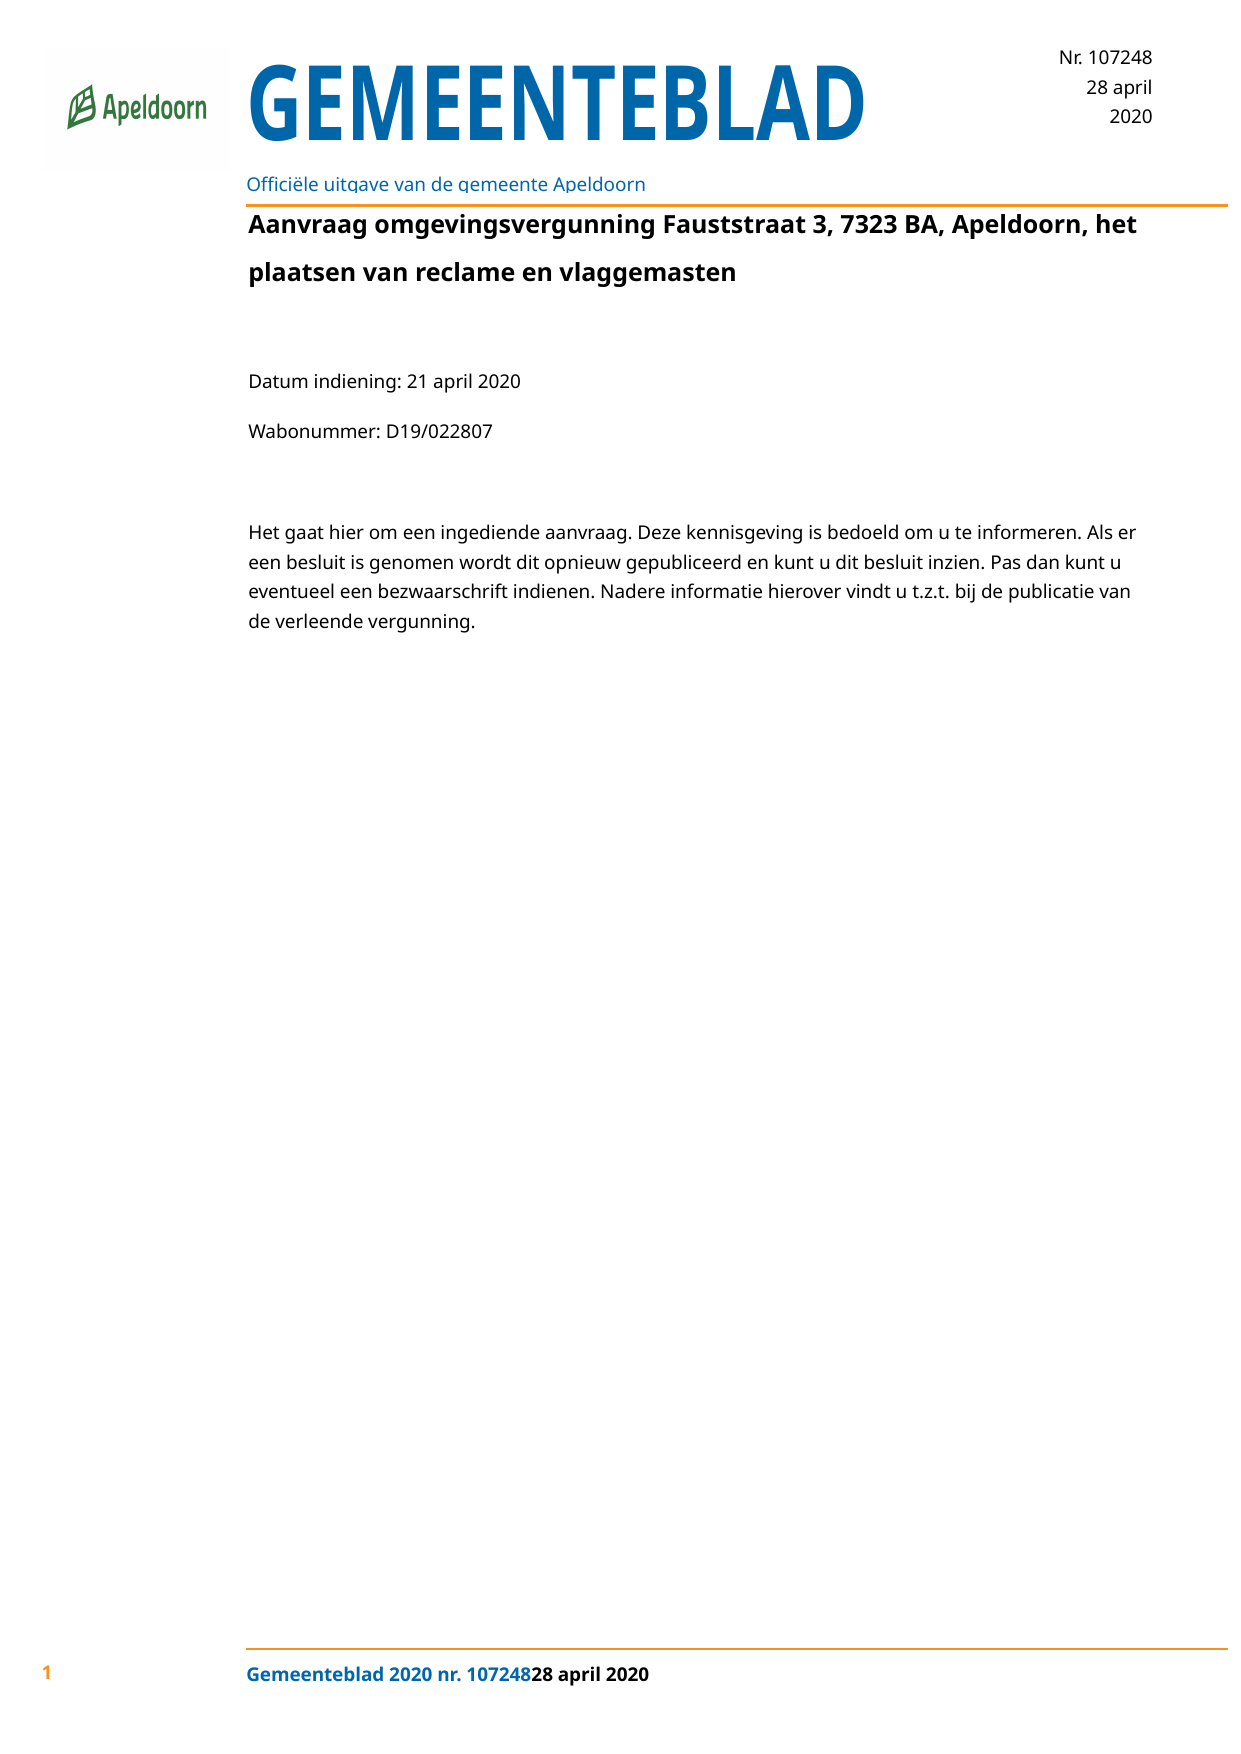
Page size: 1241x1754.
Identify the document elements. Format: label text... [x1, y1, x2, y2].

picture [41, 47, 231, 172]
text Wabonummer: D19/022807 [248, 419, 1152, 444]
text Het gaat hier om een ingediende aanvraag. Deze kennisgeving is bedoeld om u te informeren. Als er een besluit is genomen wordt dit opnieuw gepubliceerd en kunt u dit besluit inzien. Pas dan kunt u eventueel een bezwaarschrift indienen. Nadere informatie hierover vindt u t.z.t. bij de publicatie van de verleende vergunning. [248, 519, 1152, 634]
text Aanvraag omgevingsvergunning Fauststraat 3, 7323 BA, Apeldoorn, het plaatsen van reclame en vlaggemasten [248, 207, 1152, 288]
text Datum indiening: 21 april 2020 [248, 368, 1152, 394]
